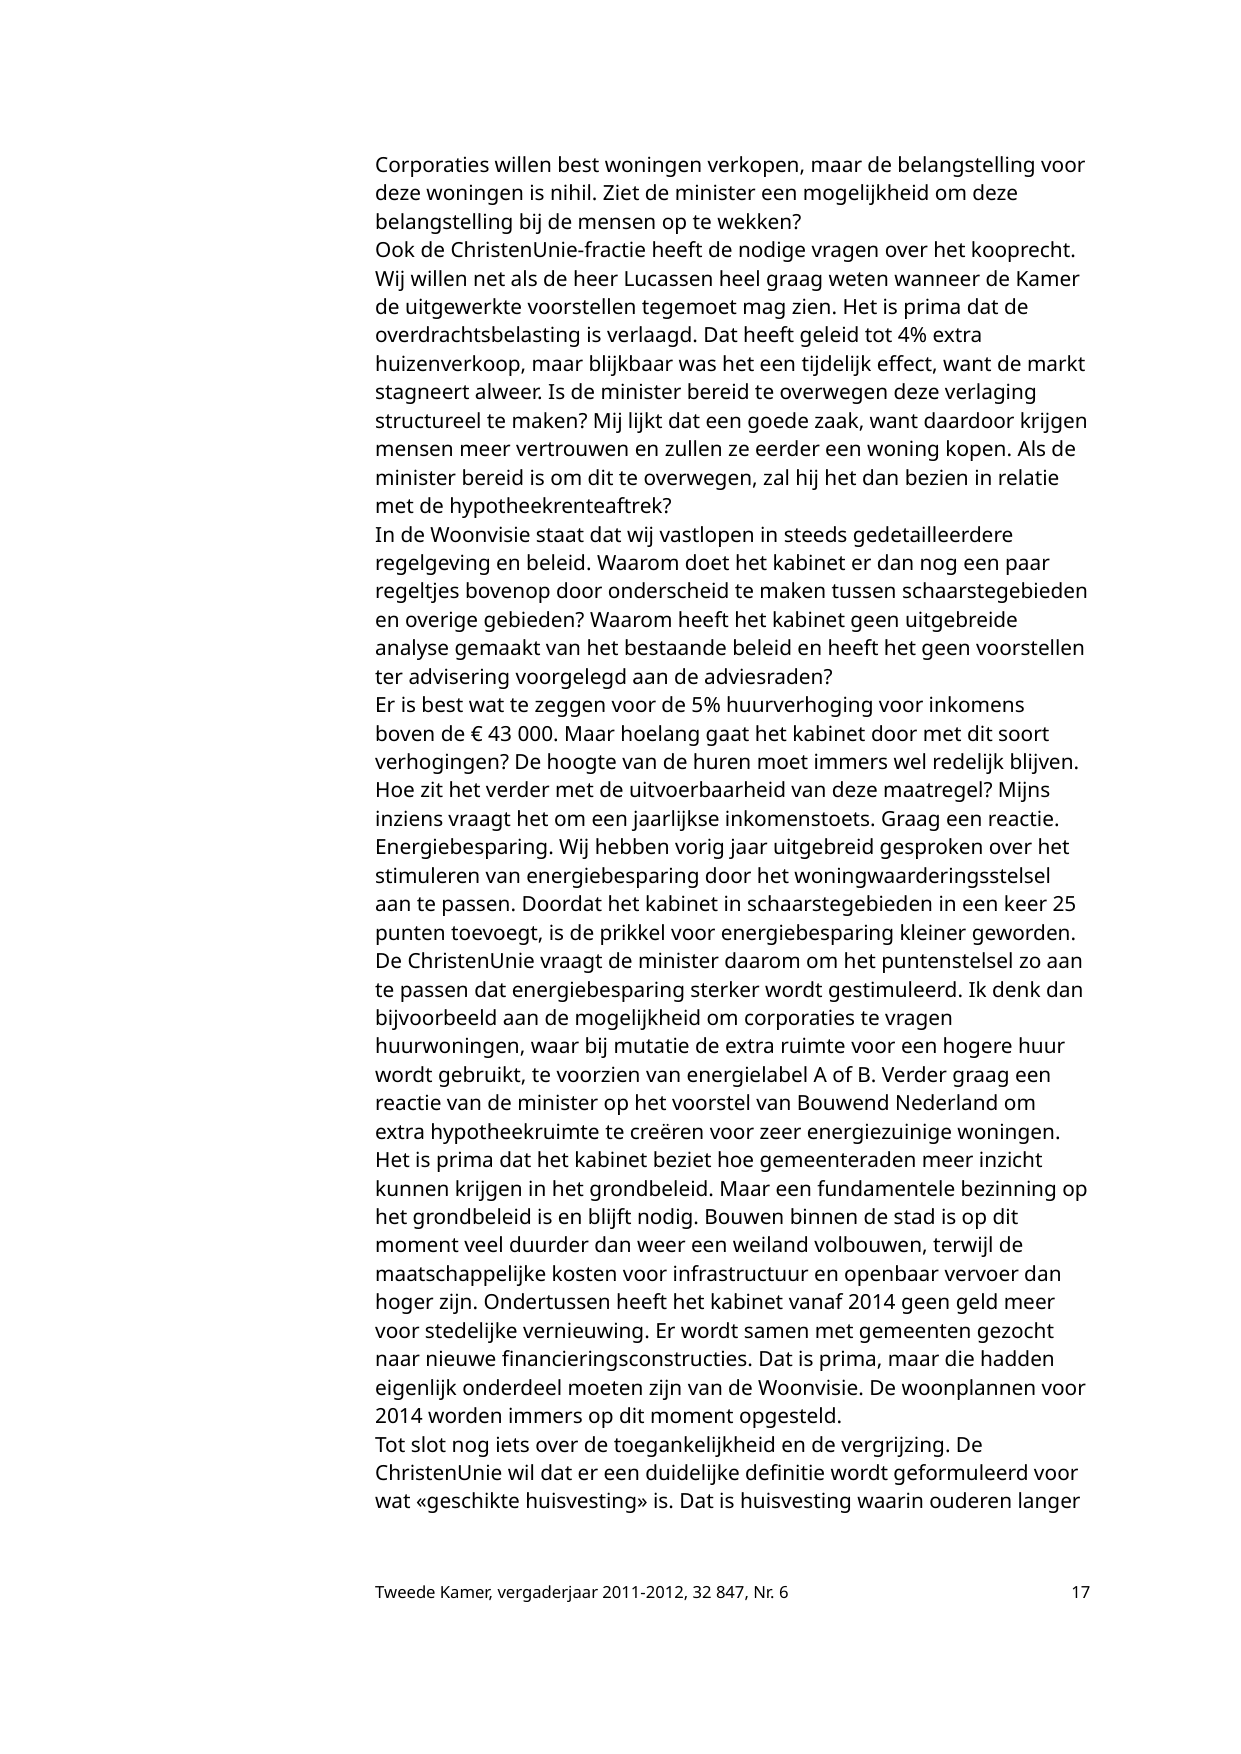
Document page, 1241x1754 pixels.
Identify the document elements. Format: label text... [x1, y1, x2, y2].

text Het is prima dat het kabinet beziet hoe gemeenteraden meer inzicht kunnen krijgen in het grondbeleid. Maar een fundamentele bezinning op het grondbeleid is en blijft nodig. Bouwen binnen de stad is op dit moment veel duurder dan weer een weiland volbouwen, terwijl de maatschappelijke kosten voor infrastructuur en openbaar vervoer dan hoger zijn. Ondertussen heeft het kabinet vanaf 2014 geen geld meer voor stedelijke vernieuwing. Er wordt samen met gemeenten gezocht naar nieuwe financieringsconstructies. Dat is prima, maar die hadden eigenlijk onderdeel moeten zijn van de Woonvisie. De woonplannen voor 2014 worden immers op dit moment opgesteld. [375, 1145, 1090, 1430]
text Er is best wat te zeggen voor de 5% huurverhoging voor inkomens boven de € 43 000. Maar hoelang gaat het kabinet door met dit soort verhogingen? De hoogte van de huren moet immers wel redelijk blijven. Hoe zit het verder met de uitvoerbaarheid van deze maatregel? Mijns inziens vraagt het om een jaarlijkse inkomenstoets. Graag een reactie. [375, 690, 1090, 832]
text Tot slot nog iets over de toegankelijkheid en de vergrijzing. De ChristenUnie wil dat er een duidelijke definitie wordt geformuleerd voor wat «geschikte huisvesting» is. Dat is huisvesting waarin ouderen langer [375, 1430, 1090, 1515]
text Corporaties willen best woningen verkopen, maar de belangstelling voor deze woningen is nihil. Ziet de minister een mogelijkheid om deze belangstelling bij de mensen op te wekken? [375, 150, 1090, 235]
text Energiebesparing. Wij hebben vorig jaar uitgebreid gesproken over het stimuleren van energiebesparing door het woningwaarderingsstelsel aan te passen. Doordat het kabinet in schaarstegebieden in een keer 25 punten toevoegt, is de prikkel voor energiebesparing kleiner geworden. De ChristenUnie vraagt de minister daarom om het puntenstelsel zo aan te passen dat energiebesparing sterker wordt gestimuleerd. Ik denk dan bijvoorbeeld aan de mogelijkheid om corporaties te vragen huurwoningen, waar bij mutatie de extra ruimte voor een hogere huur wordt gebruikt, te voorzien van energielabel A of B. Verder graag een reactie van de minister op het voorstel van Bouwend Nederland om extra hypotheekruimte te creëren voor zeer energiezuinige woningen. [375, 832, 1090, 1145]
text Ook de ChristenUnie-fractie heeft de nodige vragen over het kooprecht. Wij willen net als de heer Lucassen heel graag weten wanneer de Kamer de uitgewerkte voorstellen tegemoet mag zien. Het is prima dat de overdrachtsbelasting is verlaagd. Dat heeft geleid tot 4% extra huizenverkoop, maar blijkbaar was het een tijdelijk effect, want de markt stagneert alweer. Is de minister bereid te overwegen deze verlaging structureel te maken? Mij lijkt dat een goede zaak, want daardoor krijgen mensen meer vertrouwen en zullen ze eerder een woning kopen. Als de minister bereid is om dit te overwegen, zal hij het dan bezien in relatie met de hypotheekrenteaftrek? [375, 235, 1090, 520]
text In de Woonvisie staat dat wij vastlopen in steeds gedetailleerdere regelgeving en beleid. Waarom doet het kabinet er dan nog een paar regeltjes bovenop door onderscheid te maken tussen schaarstegebieden en overige gebieden? Waarom heeft het kabinet geen uitgebreide analyse gemaakt van het bestaande beleid en heeft het geen voorstellen ter advisering voorgelegd aan de adviesraden? [375, 520, 1090, 690]
